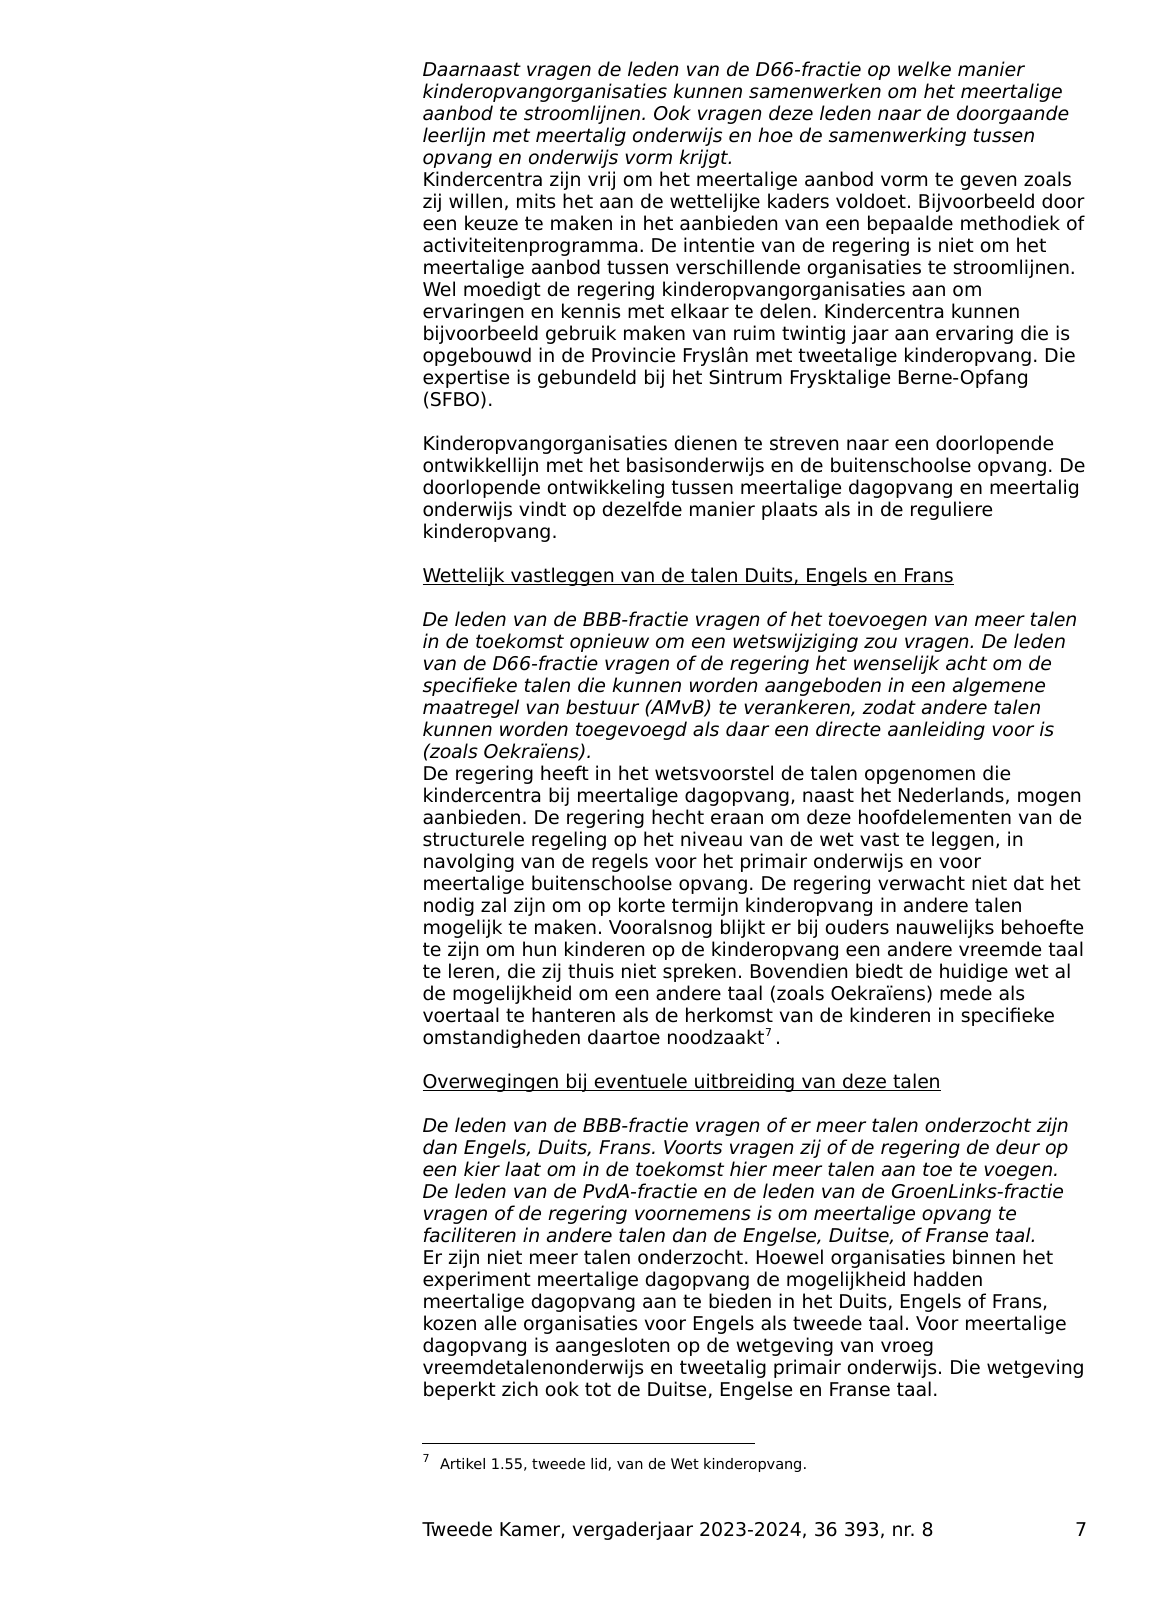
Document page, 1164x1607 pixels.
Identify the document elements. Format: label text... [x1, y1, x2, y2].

subtitle Overwegingen bij eventuele uitbreiding van deze talen [422, 1071, 1087, 1093]
text De regering heeft in het wetsvoorstel de talen opgenomen die kindercentra bij meertalige dagopvang, naast het Nederlands, mogen aanbieden. De regering hecht eraan om deze hoofdelementen van de structurele regeling op het niveau van de wet vast te leggen, in navolging van de regels voor het primair onderwijs en voor meertalige buitenschoolse opvang. De regering verwacht niet dat het nodig zal zijn om op korte termijn kinderopvang in andere talen mogelijk te maken. Vooralsnog blijkt er bij ouders nauwelijks behoefte te zijn om hun kinderen op de kinderopvang een andere vreemde taal te leren, die zij thuis niet spreken. Bovendien biedt de huidige wet al de mogelijkheid om een andere taal (zoals Oekraïens) mede als voertaal te hanteren als de herkomst van de kinderen in specifieke omstandigheden daartoe noodzaakt. [422, 763, 1087, 1049]
text Artikel 1.55, tweede lid, van de Wet kinderopvang. [422, 1452, 1087, 1474]
text De leden van de BBB-fractie vragen of het toevoegen van meer talen in de toekomst opnieuw om een wetswijziging zou vragen. De leden van de D66-fractie vragen of de regering het wenselijk acht om de specifieke talen die kunnen worden aangeboden in een algemene maatregel van bestuur (AMvB) te verankeren, zodat andere talen kunnen worden toegevoegd als daar een directe aanleiding voor is (zoals Oekraïens). [422, 609, 1087, 763]
text De leden van de BBB-fractie vragen of er meer talen onderzocht zijn dan Engels, Duits, Frans. Voorts vragen zij of de regering de deur op een kier laat om in de toekomst hier meer talen aan toe te voegen. De leden van de PvdA-fractie en de leden van de GroenLinks-fractie vragen of de regering voornemens is om meertalige opvang te faciliteren in andere talen dan de Engelse, Duitse, of Franse taal. [422, 1115, 1087, 1247]
text Kindercentra zijn vrij om het meertalige aanbod vorm te geven zoals zij willen, mits het aan de wettelijke kaders voldoet. Bijvoorbeeld door een keuze te maken in het aanbieden van een bepaalde methodiek of activiteitenprogramma. De intentie van de regering is niet om het meertalige aanbod tussen verschillende organisaties te stroomlijnen. Wel moedigt de regering kinderopvangorganisaties aan om ervaringen en kennis met elkaar te delen. Kindercentra kunnen bijvoorbeeld gebruik maken van ruim twintig jaar aan ervaring die is opgebouwd in de Provincie Fryslân met tweetalige kinderopvang. Die expertise is gebundeld bij het Sintrum Frysktalige Berne-Opfang (SFBO). [422, 169, 1087, 411]
text Kinderopvangorganisaties dienen te streven naar een doorlopende ontwikkellijn met het basisonderwijs en de buitenschoolse opvang. De doorlopende ontwikkeling tussen meertalige dagopvang en meertalig onderwijs vindt op dezelfde manier plaats als in de reguliere kinderopvang. [422, 433, 1087, 543]
text Daarnaast vragen de leden van de D66-fractie op welke manier kinderopvangorganisaties kunnen samenwerken om het meertalige aanbod te stroomlijnen. Ook vragen deze leden naar de doorgaande leerlijn met meertalig onderwijs en hoe de samenwerking tussen opvang en onderwijs vorm krijgt. [422, 59, 1087, 169]
subtitle Wettelijk vastleggen van de talen Duits, Engels en Frans [422, 565, 1087, 587]
text Er zijn niet meer talen onderzocht. Hoewel organisaties binnen het experiment meertalige dagopvang de mogelijkheid hadden meertalige dagopvang aan te bieden in het Duits, Engels of Frans, kozen alle organisaties voor Engels als tweede taal. Voor meertalige dagopvang is aangesloten op de wetgeving van vroeg vreemdetalenonderwijs en tweetalig primair onderwijs. Die wetgeving beperkt zich ook tot de Duitse, Engelse en Franse taal. [422, 1247, 1087, 1401]
